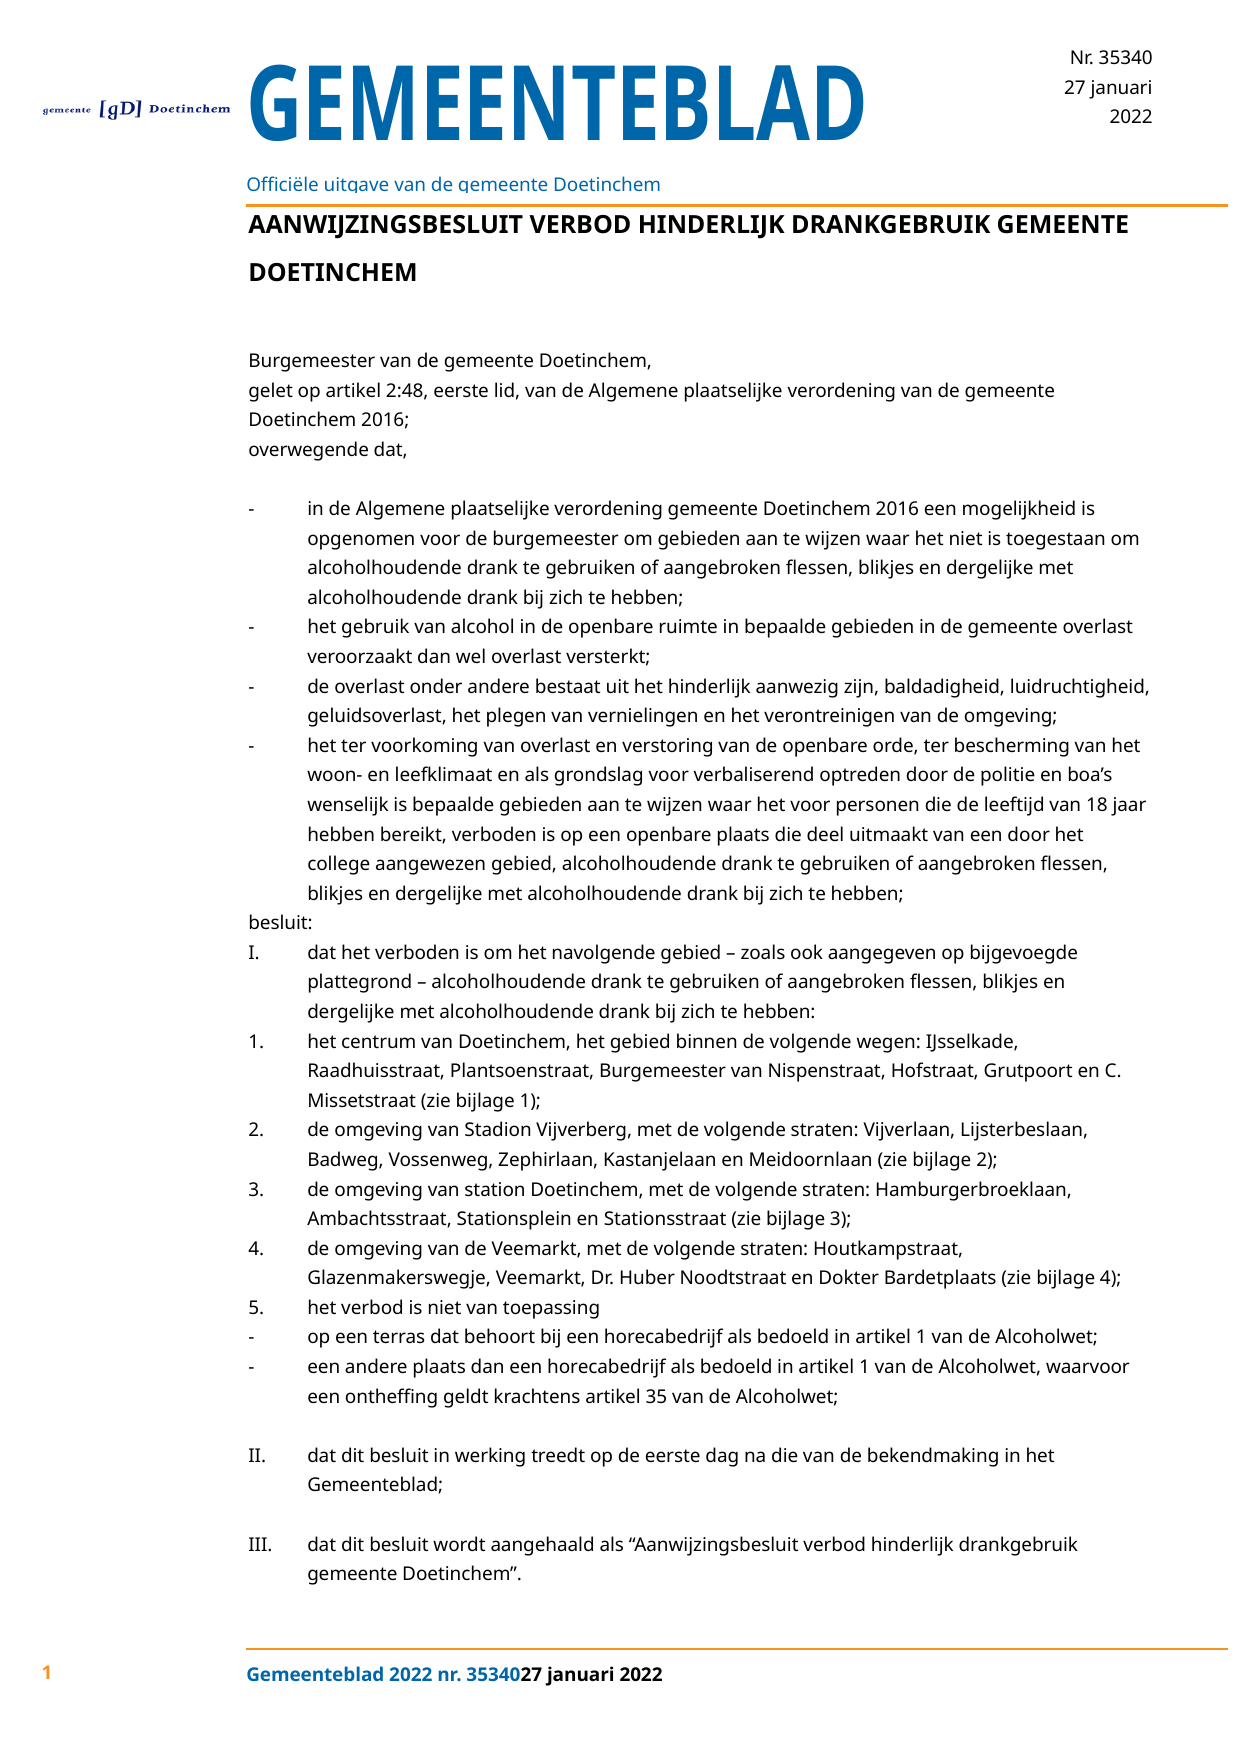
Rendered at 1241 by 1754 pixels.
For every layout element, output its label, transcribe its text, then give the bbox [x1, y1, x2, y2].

list de omgeving van de Veemarkt, met de volgende straten: Houtkampstraat, Glazenmakerswegje, Veemarkt, Dr. Huber Noodtstraat en Dokter Bardetplaats (zie bijlage 4); [248, 1235, 1152, 1290]
list een andere plaats dan een horecabedrijf als bedoeld in artikel 1 van de Alcoholwet, waarvoor een ontheffing geldt krachtens artikel 35 van de Alcoholwet; [248, 1353, 1152, 1409]
list de omgeving van station Doetinchem, met de volgende straten: Hamburgerbroeklaan, Ambachtsstraat, Stationsplein en Stationsstraat (zie bijlage 3); [248, 1176, 1152, 1231]
list de omgeving van Stadion Vijverberg, met de volgende straten: Vijverlaan, Lijsterbeslaan, Badweg, Vossenweg, Zephirlaan, Kastanjelaan en Meidoornlaan (zie bijlage 2); [248, 1117, 1152, 1172]
list de overlast onder andere bestaat uit het hinderlijk aanwezig zijn, baldadigheid, luidruchtigheid, geluidsoverlast, het plegen van vernielingen en het verontreinigen van de omgeving; [248, 673, 1152, 728]
text AANWIJZINGSBESLUIT VERBOD HINDERLIJK DRANKGEBRUIK GEMEENTE DOETINCHEM [248, 207, 1152, 288]
list het centrum van Doetinchem, het gebied binnen de volgende wegen: IJsselkade, Raadhuisstraat, Plantsoenstraat, Burgemeester van Nispenstraat, Hofstraat, Grutpoort en C. Missetstraat (zie bijlage 1); [248, 1028, 1152, 1113]
list dat het verboden is om het navolgende gebied – zoals ook aangegeven op bijgevoegde plattegrond – alcoholhoudende drank te gebruiken of aangebroken flessen, blikjes en dergelijke met alcoholhoudende drank bij zich te hebben: [248, 939, 1152, 1024]
list dat dit besluit in werking treedt op de eerste dag na die van de bekendmaking in het Gemeenteblad; [248, 1442, 1152, 1497]
list het ter voorkoming van overlast en verstoring van de openbare orde, ter bescherming van het woon- en leefklimaat en als grondslag voor verbaliserend optreden door de politie en boa’s wenselijk is bepaalde gebieden aan te wijzen waar het voor personen die de leeftijd van 18 jaar hebben bereikt, verboden is op een openbare plaats die deel uitmaakt van een door het college aangewezen gebied, alcoholhoudende drank te gebruiken of aangebroken flessen, blikjes en dergelijke met alcoholhoudende drank bij zich te hebben; [248, 732, 1152, 906]
list het verbod is niet van toepassing [248, 1294, 1152, 1320]
text gelet op artikel 2:48, eerste lid, van de Algemene plaatselijke verordening van de gemeente Doetinchem 2016; [248, 377, 1152, 432]
text overwegende dat, [248, 436, 1152, 462]
picture [41, 47, 231, 172]
text Burgemeester van de gemeente Doetinchem, [248, 347, 1152, 373]
list het gebruik van alcohol in de openbare ruimte in bepaalde gebieden in de gemeente overlast veroorzaakt dan wel overlast versterkt; [248, 614, 1152, 669]
list dat dit besluit wordt aangehaald als “Aanwijzingsbesluit verbod hinderlijk drankgebruik gemeente Doetinchem”. [248, 1531, 1152, 1586]
list in de Algemene plaatselijke verordening gemeente Doetinchem 2016 een mogelijkheid is opgenomen voor de burgemeester om gebieden aan te wijzen waar het niet is toegestaan om alcoholhoudende drank te gebruiken of aangebroken flessen, blikjes en dergelijke met alcoholhoudende drank bij zich te hebben; [248, 495, 1152, 610]
list op een terras dat behoort bij een horecabedrijf als bedoeld in artikel 1 van de Alcoholwet; [248, 1324, 1152, 1349]
text besluit: [248, 909, 1152, 935]
